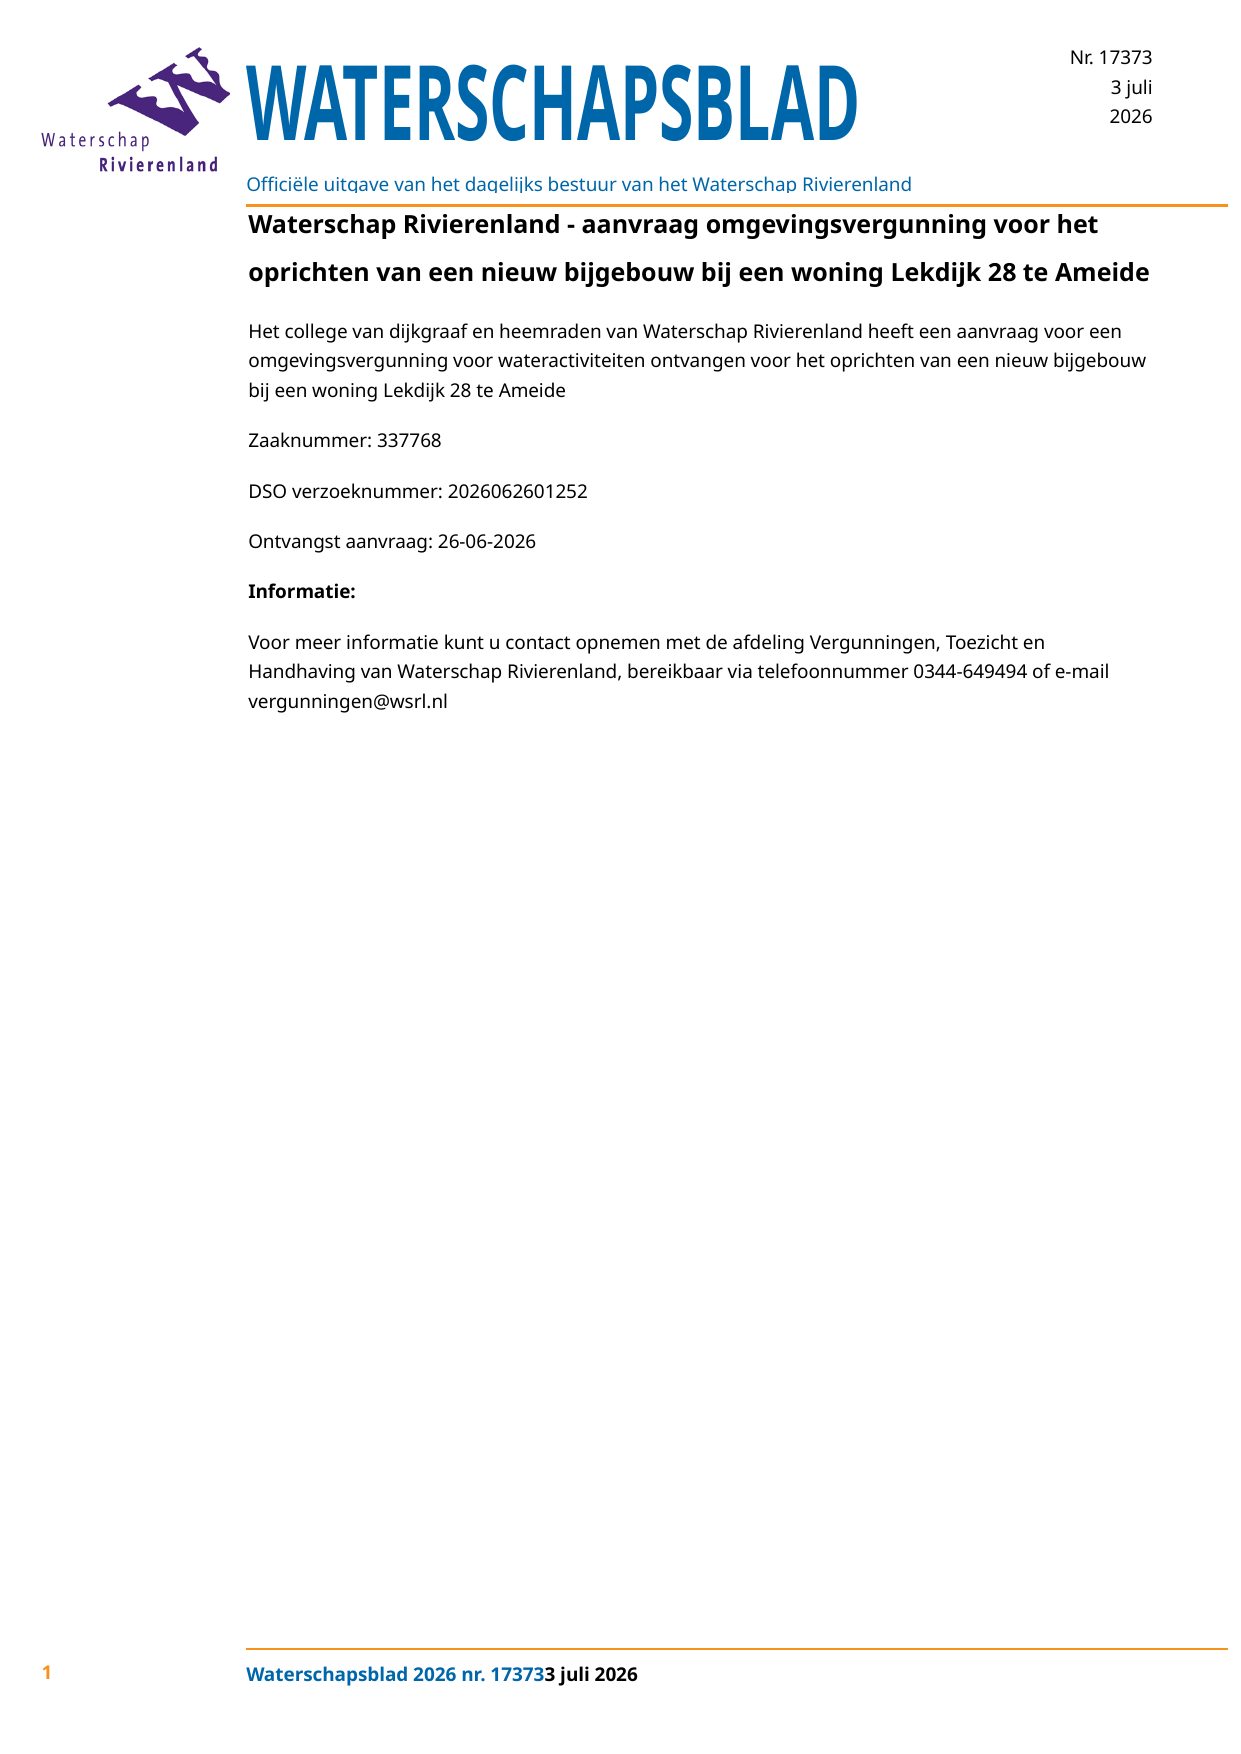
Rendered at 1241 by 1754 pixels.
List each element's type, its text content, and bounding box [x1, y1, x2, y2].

text Het college van dijkgraaf en heemraden van Waterschap Rivierenland heeft een aanvraag voor een omgevingsvergunning voor wateractiviteiten ontvangen voor het oprichten van een nieuw bijgebouw bij een woning Lekdijk 28 te Ameide [248, 318, 1152, 403]
text Informatie: [248, 579, 1152, 604]
text DSO verzoeknummer: 2026062601252 [248, 478, 1152, 504]
text Zaaknummer: 337768 [248, 427, 1152, 453]
text Waterschap Rivierenland - aanvraag omgevingsvergunning voor het oprichten van een nieuw bijgebouw bij een woning Lekdijk 28 te Ameide [248, 207, 1152, 288]
picture [41, 47, 231, 172]
text Voor meer informatie kunt u contact opnemen met de afdeling Vergunningen, Toezicht en Handhaving van Waterschap Rivierenland, bereikbaar via telefoonnummer 0344-649494 of e-mail vergunningen@wsrl.nl [248, 629, 1152, 714]
text Ontvangst aanvraag: 26-06-2026 [248, 528, 1152, 554]
